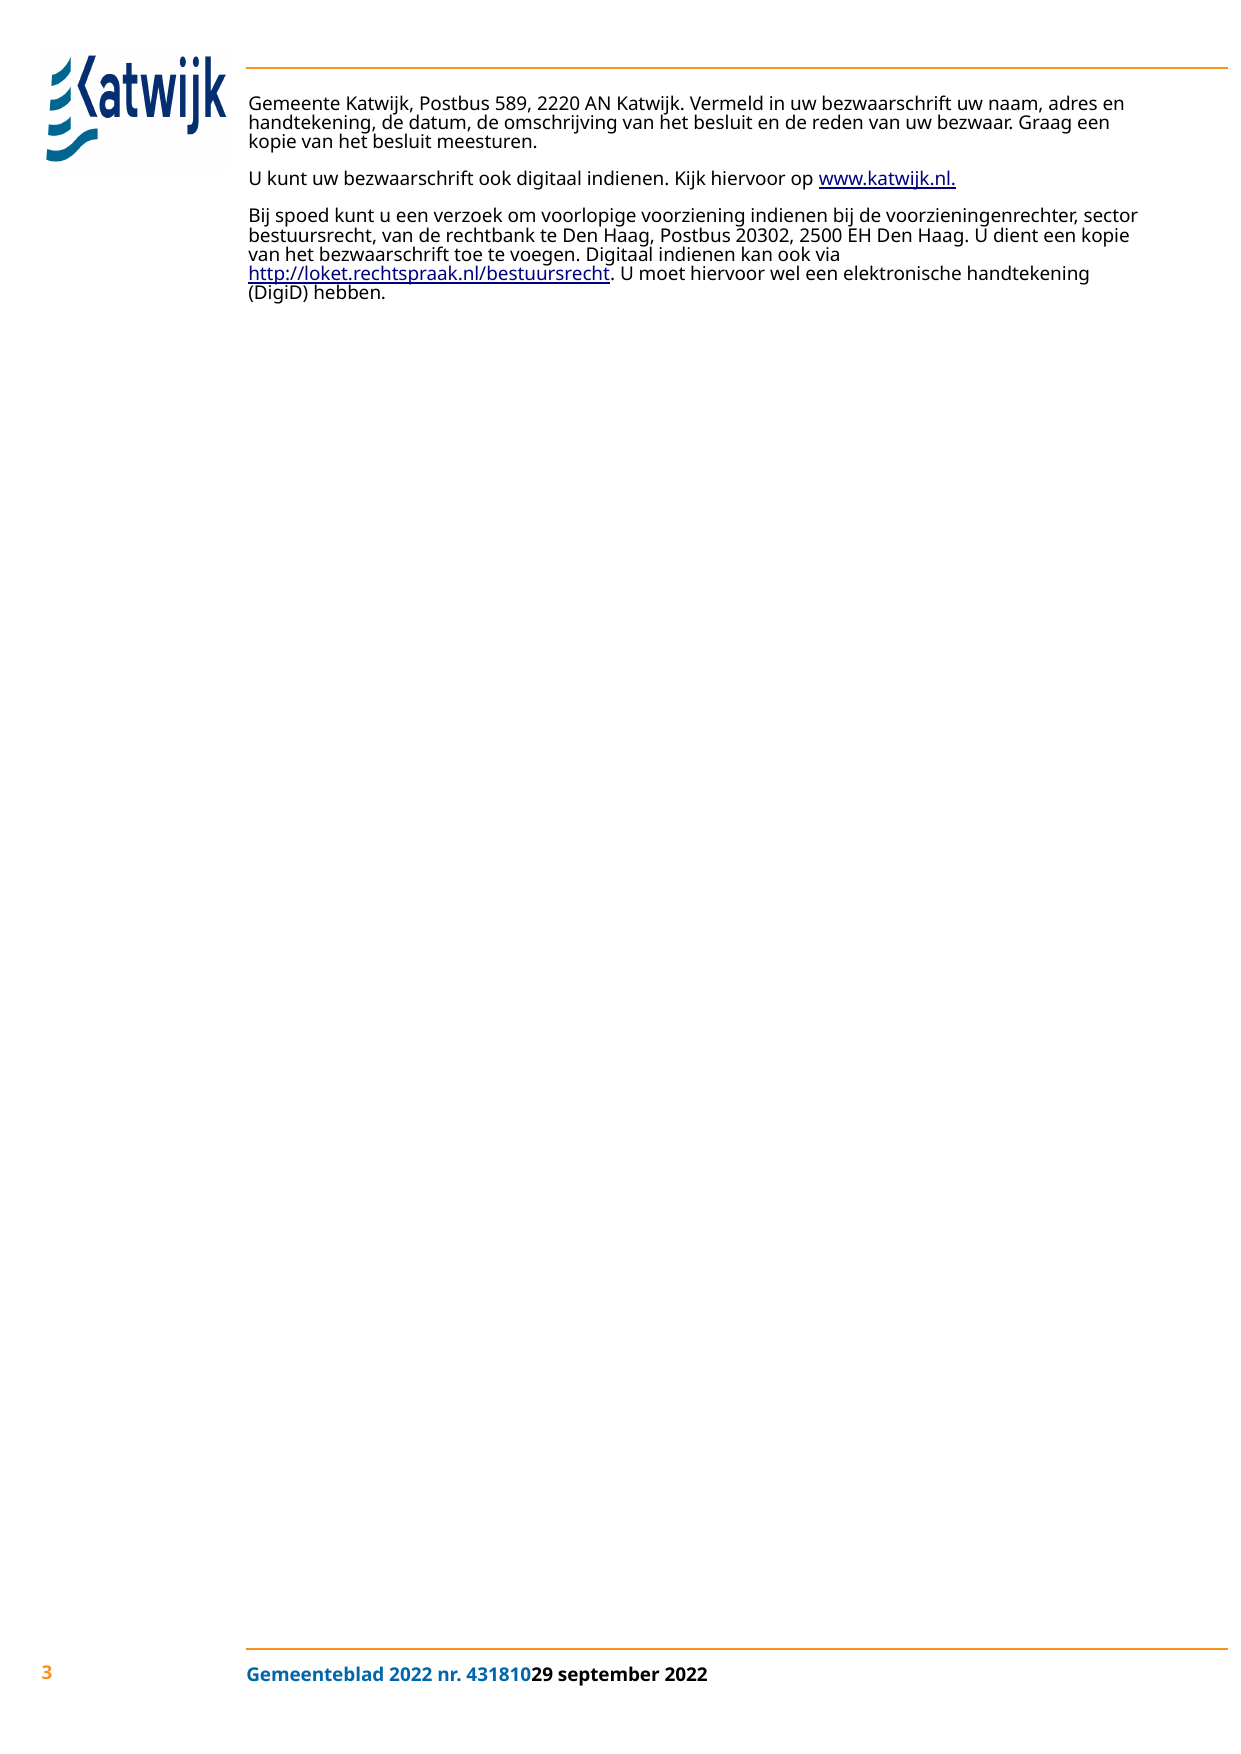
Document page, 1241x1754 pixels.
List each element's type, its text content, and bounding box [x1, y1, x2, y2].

picture [41, 47, 231, 172]
text Bij spoed kunt u een verzoek om voorlopige voorziening indienen bij de voorzieningenrechter, sector bestuursrecht, van de rechtbank te Den Haag, Postbus 20302, 2500 EH Den Haag. U dient een kopie van het bezwaarschrift toe te voegen. Digitaal indienen kan ook via http://loket.rechtspraak.nl/bestuursrecht. U moet hiervoor wel een elektronische handtekening (DigiD) hebben. [248, 207, 1152, 304]
text U kunt uw bezwaarschrift ook digitaal indienen. Kijk hiervoor op www.katwijk.nl. [248, 170, 1152, 189]
text Gemeente Katwijk, Postbus 589, 2220 AN Katwijk. Vermeld in uw bezwaarschrift uw naam, adres en handtekening, de datum, de omschrijving van het besluit en de reden van uw bezwaar. Graag een kopie van het besluit meesturen. [248, 95, 1152, 153]
